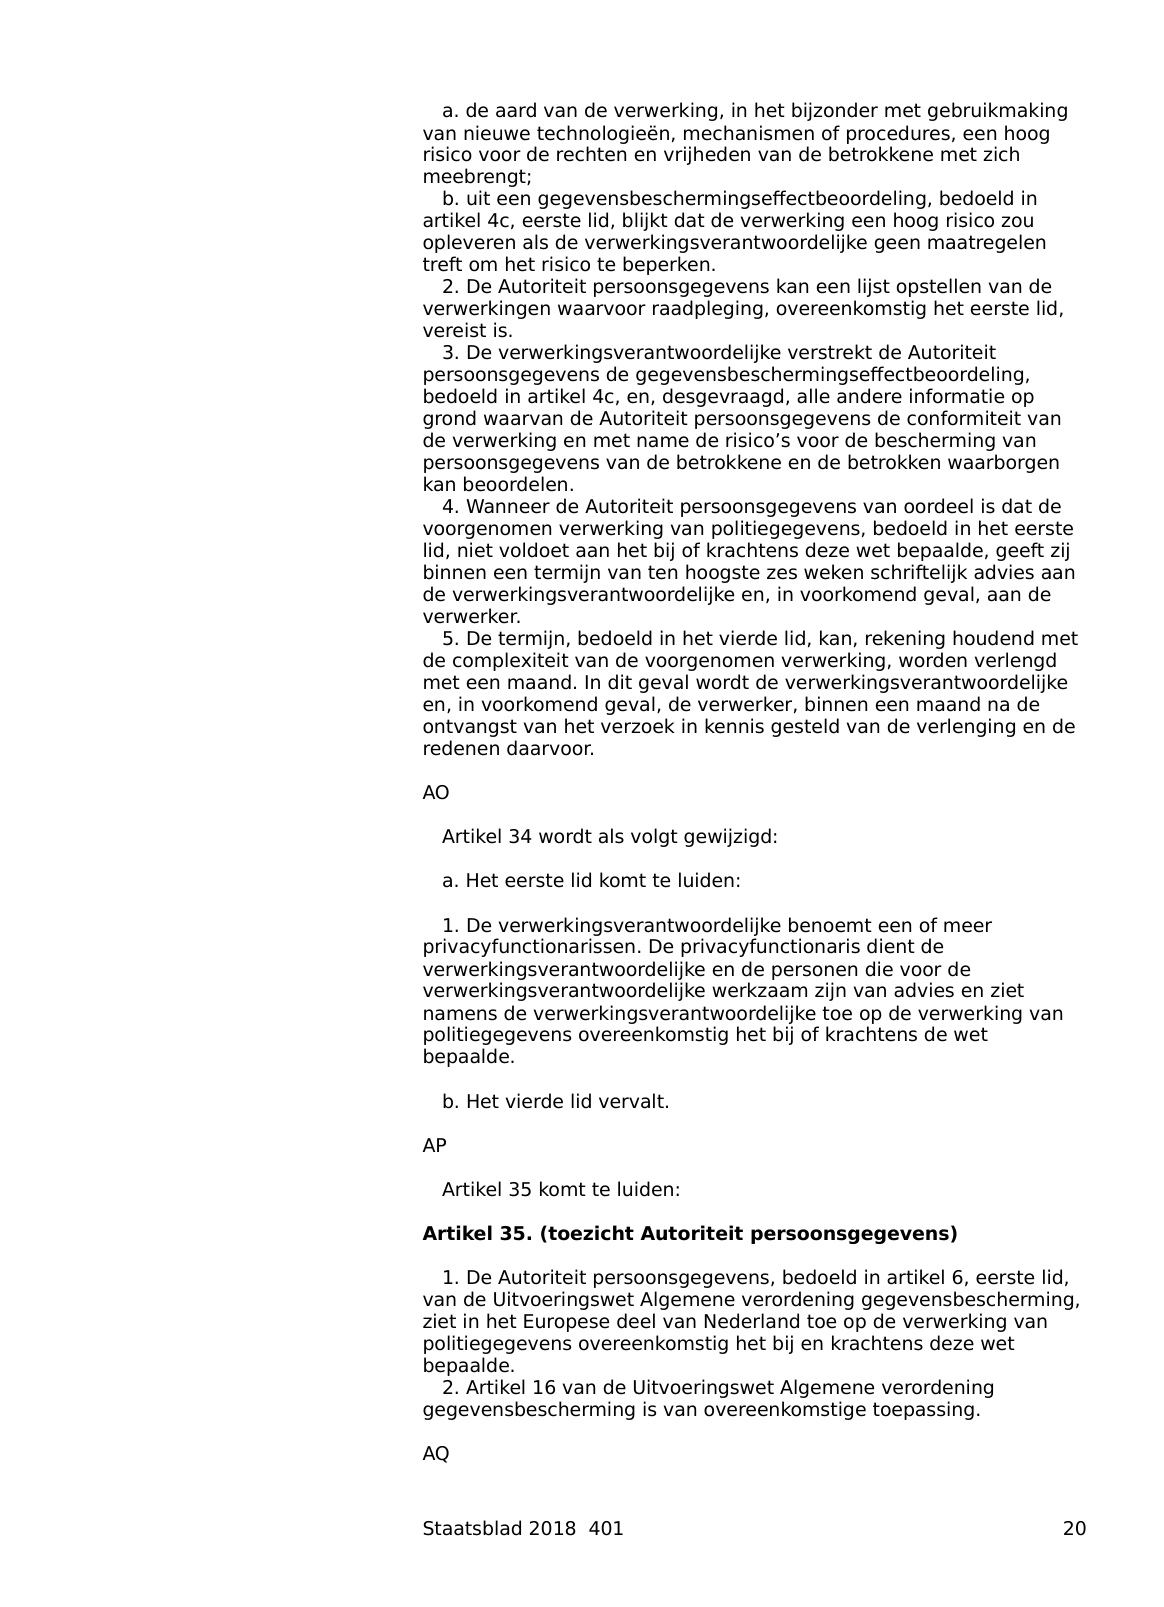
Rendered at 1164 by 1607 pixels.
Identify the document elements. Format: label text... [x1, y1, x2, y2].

text 1. De Autoriteit persoonsgegevens, bedoeld in artikel 6, eerste lid, van de Uitvoeringswet Algemene verordening gegevensbescherming, ziet in het Europese deel van Nederland toe op de verwerking van politiegegevens overeenkomstig het bij en krachtens deze wet bepaalde. [422, 1267, 1087, 1377]
text Artikel 34 wordt als volgt gewijzigd: [422, 826, 1087, 848]
text a. Het eerste lid komt te luiden: [422, 870, 1087, 892]
text AQ [422, 1443, 1087, 1465]
text 3. De verwerkingsverantwoordelijke verstrekt de Autoriteit persoonsgegevens de gegevensbeschermingseffectbeoordeling, bedoeld in artikel 4c, en, desgevraagd, alle andere informatie op grond waarvan de Autoriteit persoonsgegevens de conformiteit van de verwerking en met name de risico’s voor de bescherming van persoonsgegevens van de betrokkene en de betrokken waarborgen kan beoordelen. [422, 342, 1087, 496]
text AO [422, 782, 1087, 804]
text 2. Artikel 16 van de Uitvoeringswet Algemene verordening gegevensbescherming is van overeenkomstige toepassing. [422, 1377, 1087, 1421]
text b. Het vierde lid vervalt. [422, 1091, 1087, 1112]
text 5. De termijn, bedoeld in het vierde lid, kan, rekening houdend met de complexiteit van de voorgenomen verwerking, worden verlengd met een maand. In dit geval wordt de verwerkingsverantwoordelijke en, in voorkomend geval, de verwerker, binnen een maand na de ontvangst van het verzoek in kennis gesteld van de verlenging en de redenen daarvoor. [422, 628, 1087, 760]
text 2. De Autoriteit persoonsgegevens kan een lijst opstellen van de verwerkingen waarvoor raadpleging, overeenkomstig het eerste lid, vereist is. [422, 276, 1087, 342]
text 4. Wanneer de Autoriteit persoonsgegevens van oordeel is dat de voorgenomen verwerking van politiegegevens, bedoeld in het eerste lid, niet voldoet aan het bij of krachtens deze wet bepaalde, geeft zij binnen een termijn van ten hoogste zes weken schriftelijk advies aan de verwerkingsverantwoordelijke en, in voorkomend geval, aan de verwerker. [422, 496, 1087, 628]
text AP [422, 1135, 1087, 1157]
text Artikel 35 komt te luiden: [422, 1179, 1087, 1201]
subtitle Artikel 35. (toezicht Autoriteit persoonsgegevens) [422, 1223, 1087, 1245]
text b. uit een gegevensbeschermingseffectbeoordeling, bedoeld in artikel 4c, eerste lid, blijkt dat de verwerking een hoog risico zou opleveren als de verwerkingsverantwoordelijke geen maatregelen treft om het risico te beperken. [422, 188, 1087, 276]
text 1. De verwerkingsverantwoordelijke benoemt een of meer privacyfunctionarissen. De privacyfunctionaris dient de verwerkingsverantwoordelijke en de personen die voor de verwerkingsverantwoordelijke werkzaam zijn van advies en ziet namens de verwerkingsverantwoordelijke toe op de verwerking van politiegegevens overeenkomstig het bij of krachtens de wet bepaalde. [422, 914, 1087, 1068]
text a. de aard van de verwerking, in het bijzonder met gebruikmaking van nieuwe technologieën, mechanismen of procedures, een hoog risico voor de rechten en vrijheden van de betrokkene met zich meebrengt; [422, 100, 1087, 188]
